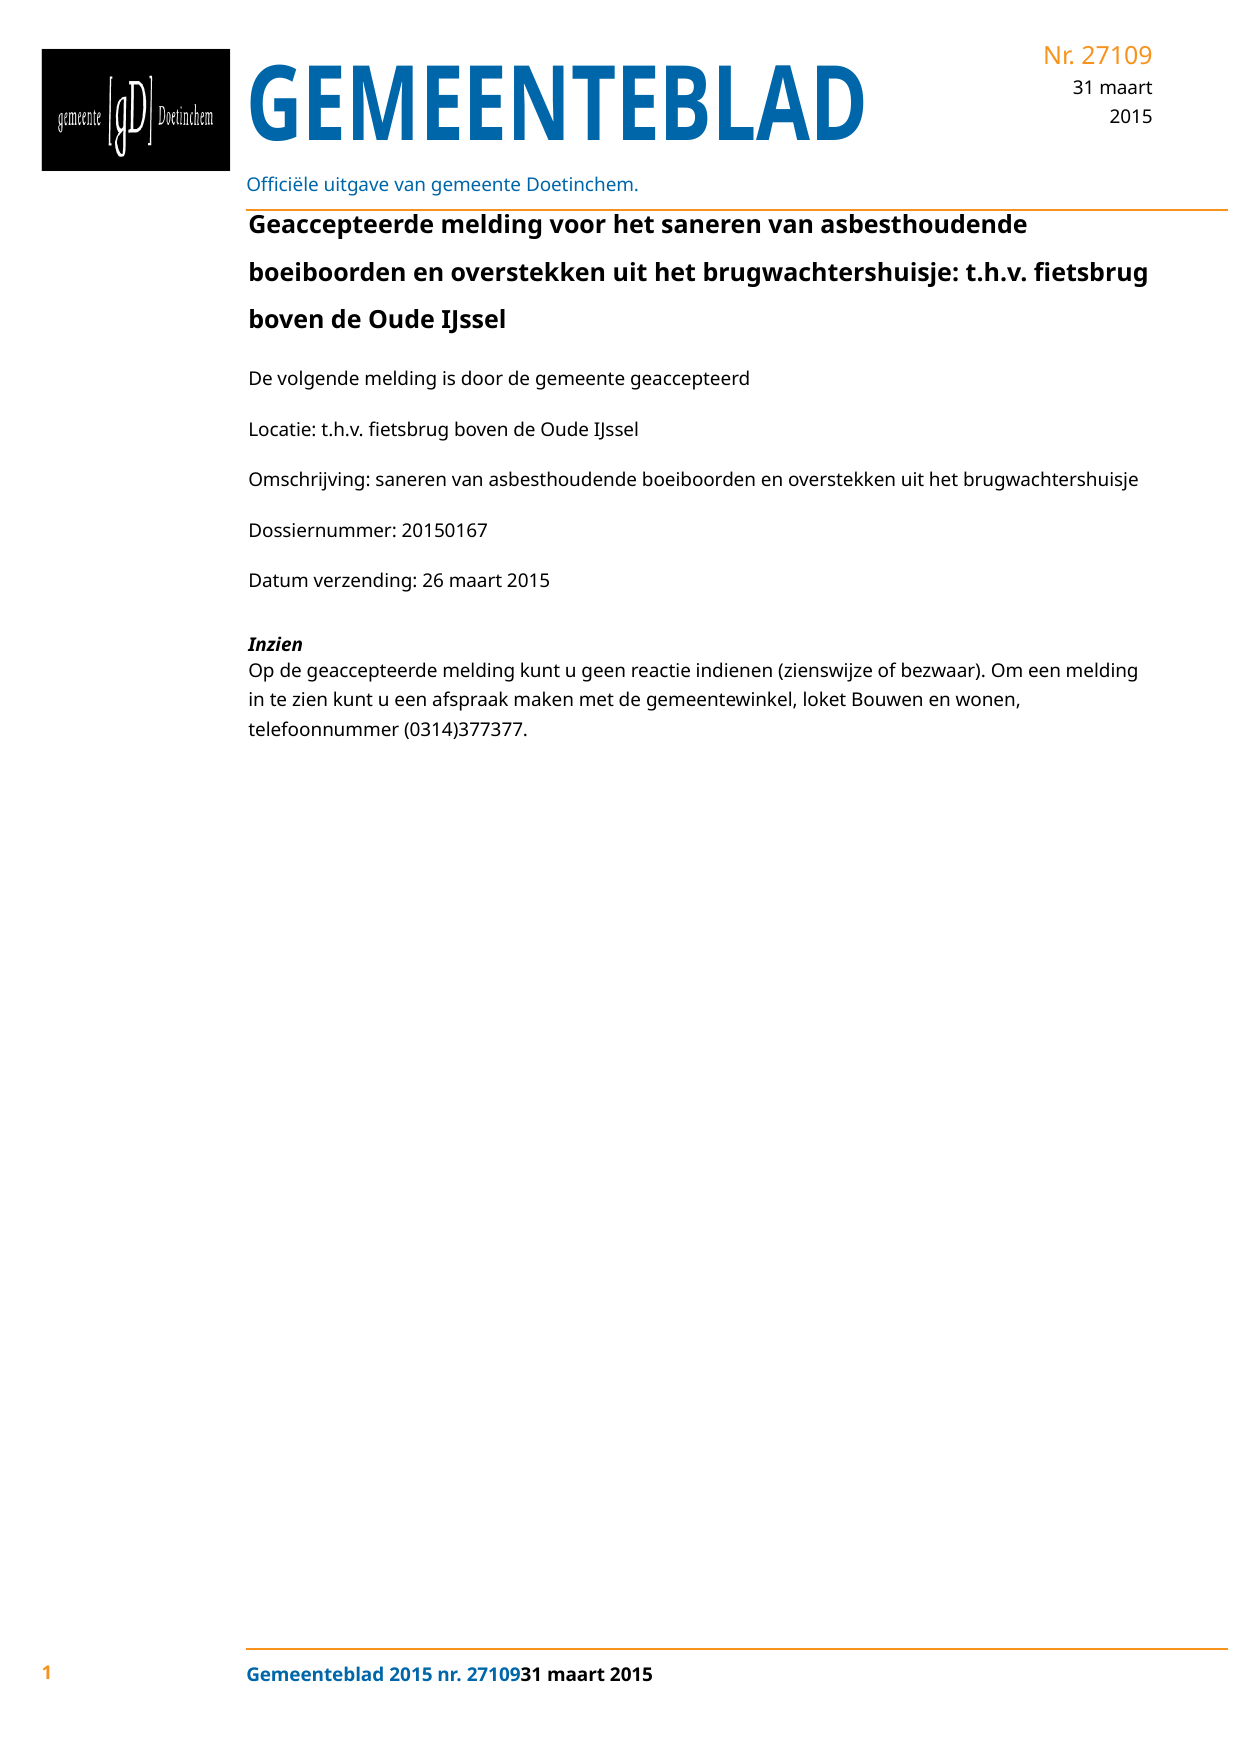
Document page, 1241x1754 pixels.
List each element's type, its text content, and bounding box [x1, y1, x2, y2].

text Dossiernummer: 20150167 [248, 517, 1152, 542]
text De volgende melding is door de gemeente geaccepteerd [248, 366, 1152, 391]
picture [41, 47, 231, 172]
text Datum verzending: 26 maart 2015 [248, 567, 1152, 593]
text Inzien [248, 631, 1152, 657]
text Omschrijving: saneren van asbesthoudende boeiboorden en overstekken uit het brugwachtershuisje [248, 466, 1152, 492]
text Op de geaccepteerde melding kunt u geen reactie indienen (zienswijze of bezwaar). Om een melding in te zien kunt u een afspraak maken met de gemeentewinkel, loket Bouwen en wonen, telefoonnummer (0314)377377. [248, 657, 1152, 742]
text Geaccepteerde melding voor het saneren van asbesthoudende boeiboorden en overstekken uit het brugwachtershuisje: t.h.v. fietsbrug boven de Oude IJssel [248, 211, 1152, 336]
text Locatie: t.h.v. fietsbrug boven de Oude IJssel [248, 416, 1152, 442]
